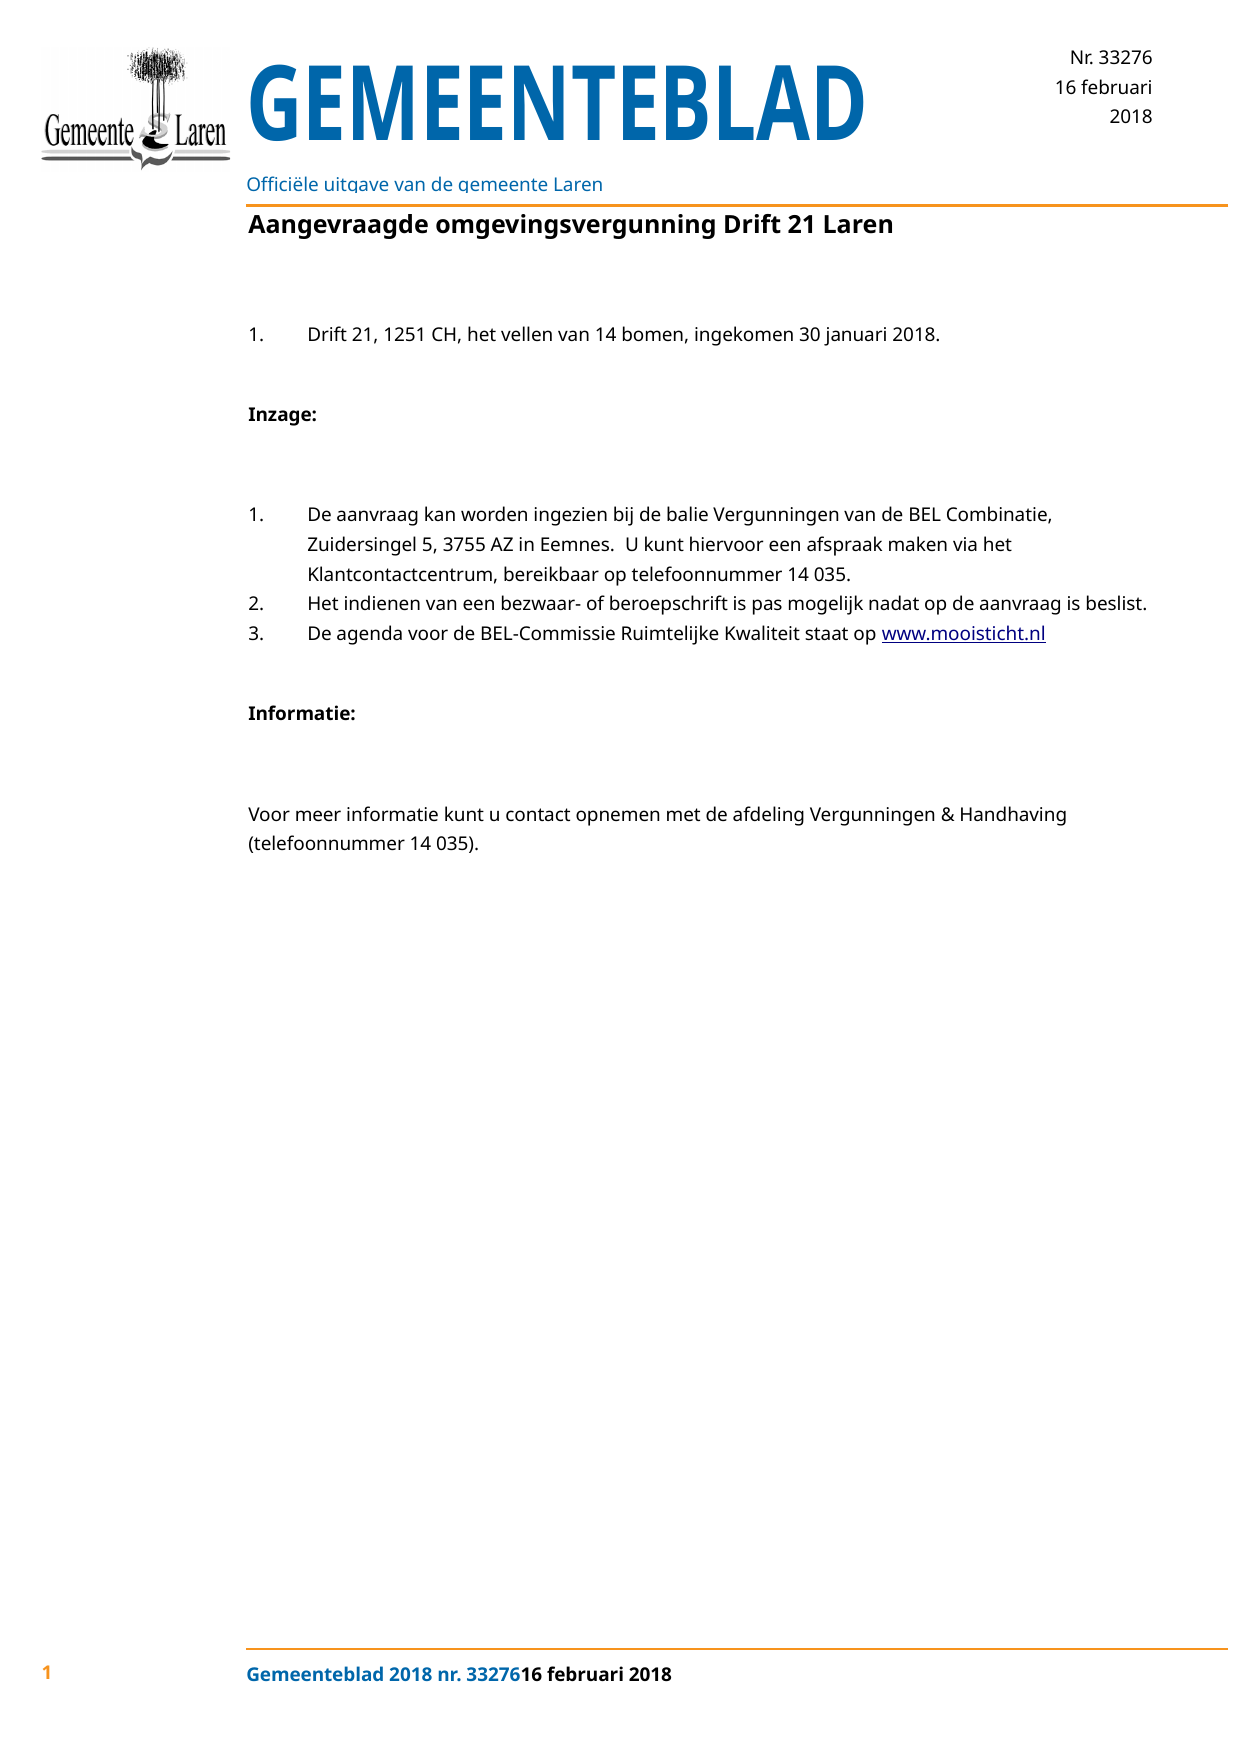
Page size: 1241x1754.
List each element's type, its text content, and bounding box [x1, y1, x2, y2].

picture [41, 47, 231, 172]
text Voor meer informatie kunt u contact opnemen met de afdeling Vergunningen & Handhaving (telefoonnummer 14 035). [248, 801, 1152, 856]
text Inzage: [248, 401, 1152, 426]
text Informatie: [248, 700, 1152, 726]
list Drift 21, 1251 CH, het vellen van 14 bomen, ingekomen 30 januari 2018. [248, 321, 1152, 346]
list Het indienen van een bezwaar- of beroepschrift is pas mogelijk nadat op de aanvraag is beslist. [248, 590, 1152, 616]
list De aanvraag kan worden ingezien bij de balie Vergunningen van de BEL Combinatie, Zuidersingel 5, 3755 AZ in Eemnes. U kunt hiervoor een afspraak maken via het Klantcontactcentrum, bereikbaar op telefoonnummer 14 035. [248, 502, 1152, 586]
list De agenda voor de BEL-Commissie Ruimtelijke Kwaliteit staat op www.mooisticht.nl [248, 620, 1152, 646]
text Aangevraagde omgevingsvergunning Drift 21 Laren [248, 207, 1152, 241]
